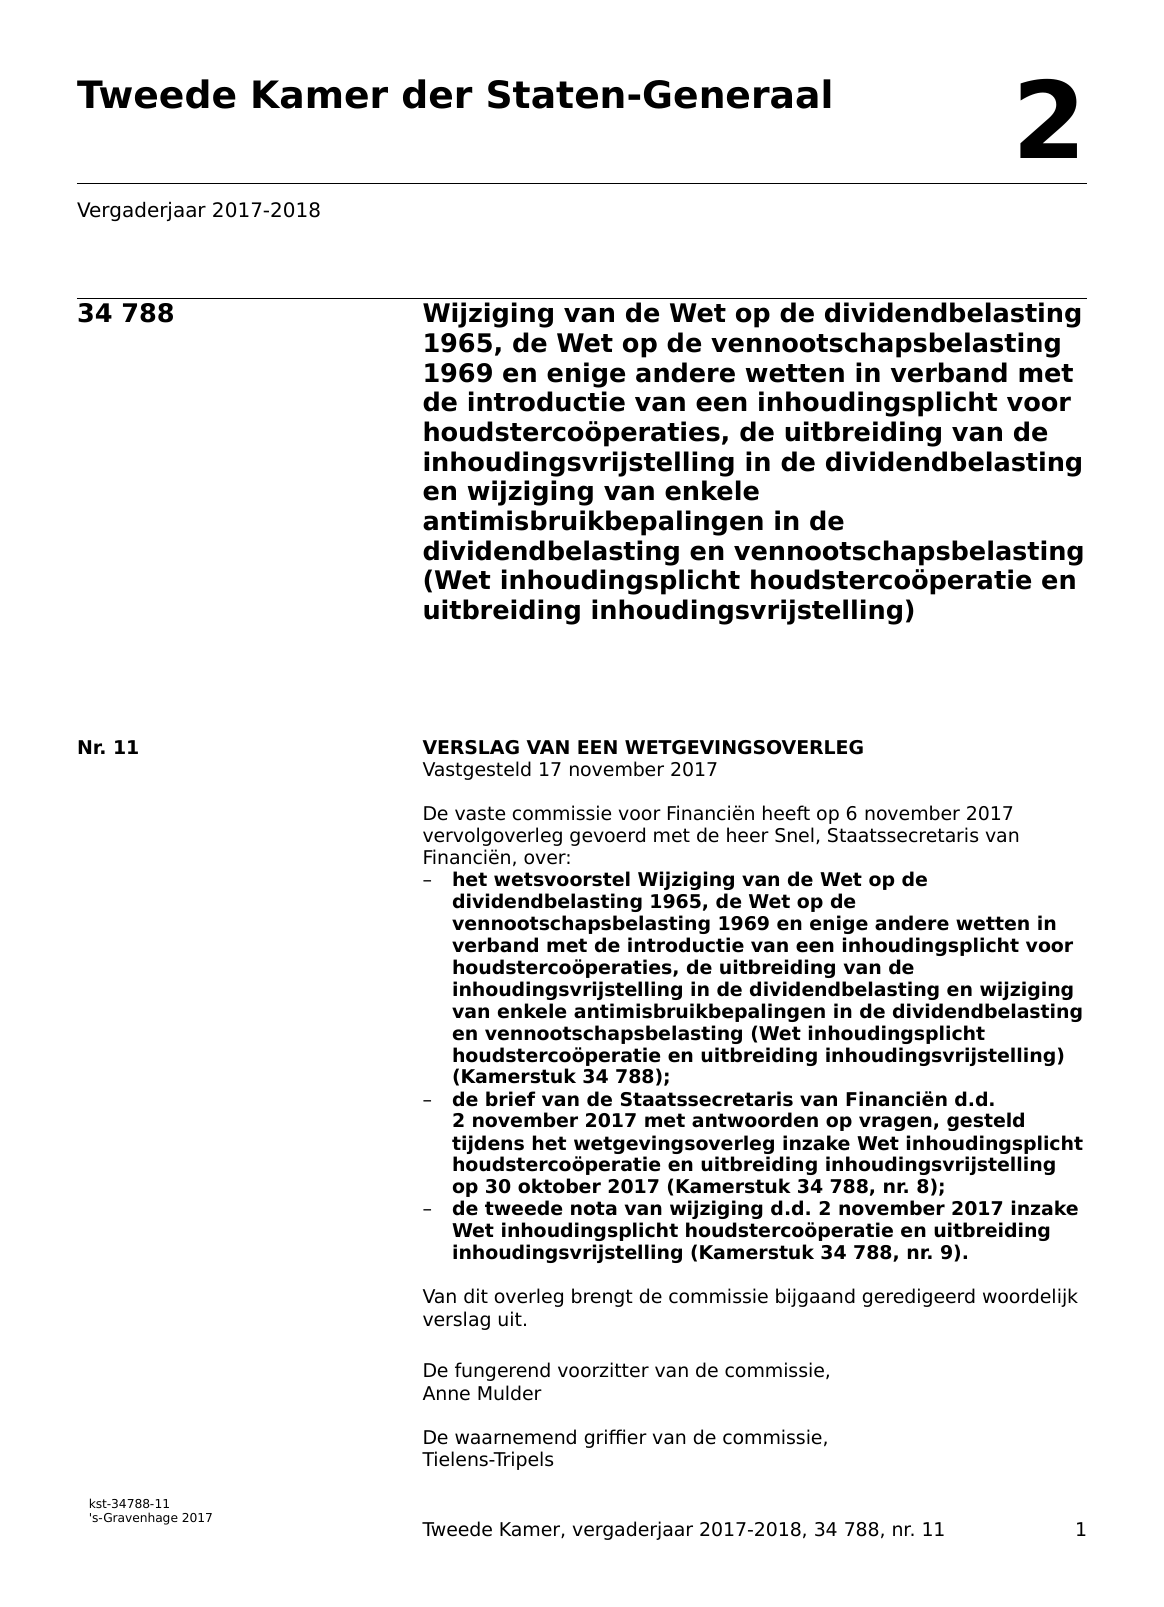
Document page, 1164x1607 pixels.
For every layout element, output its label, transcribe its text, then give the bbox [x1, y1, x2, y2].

text De waarnemend griffier van de commissie, Tielens-Tripels [422, 1427, 1087, 1471]
text – de tweede nota van wijziging d.d. 2 november 2017 inzake Wet inhoudingsplicht houdstercoöperatie en uitbreiding inhoudingsvrijstelling (Kamerstuk 34 788, nr. 9). [422, 1198, 1087, 1264]
text De vaste commissie voor Financiën heeft op 6 november 2017 vervolgoverleg gevoerd met de heer Snel, Staatssecretaris van Financiën, over: [422, 803, 1087, 869]
subtitle 34 788 Wijziging van de Wet op de dividendbelasting 1965, de Wet op de vennootschapsbelasting 1969 en enige andere wetten in verband met de introductie van een inhoudingsplicht voor houdstercoöperaties, de uitbreiding van de inhoudingsvrijstelling in de dividendbelasting en wijziging van enkele antimisbruikbepalingen in de dividendbelasting en vennootschapsbelasting (Wet inhoudingsplicht houdstercoöperatie en uitbreiding inhoudingsvrijstelling) [77, 299, 1087, 626]
text De fungerend voorzitter van de commissie, Anne Mulder [422, 1360, 1087, 1404]
table_cell Vergaderjaar 2017-2018 [77, 184, 1087, 298]
text – de brief van de Staatssecretaris van Financiën d.d. 2 november 2017 met antwoorden op vragen, gesteld tijdens het wetgevingsoverleg inzake Wet inhoudingsplicht houdstercoöperatie en uitbreiding inhoudingsvrijstelling op 30 oktober 2017 (Kamerstuk 34 788, nr. 8); [422, 1088, 1087, 1198]
table_header 2 [886, 59, 1087, 183]
text 's-Gravenhage 2017 [88, 1511, 323, 1525]
text kst-34788-11 [88, 1497, 323, 1511]
subtitle Nr. 11 VERSLAG VAN EEN WETGEVINGSOVERLEG [77, 737, 1087, 758]
text Van dit overleg brengt de commissie bijgaand geredigeerd woordelijk verslag uit. [422, 1286, 1087, 1330]
text Vastgesteld 17 november 2017 [422, 758, 1087, 781]
text – het wetsvoorstel Wijziging van de Wet op de dividendbelasting 1965, de Wet op de vennootschapsbelasting 1969 en enige andere wetten in verband met de introductie van een inhoudingsplicht voor houdstercoöperaties, de uitbreiding van de inhoudingsvrijstelling in de dividendbelasting en wijziging van enkele antimisbruikbepalingen in de dividendbelasting en vennootschapsbelasting (Wet inhoudingsplicht houdstercoöperatie en uitbreiding inhoudingsvrijstelling) (Kamerstuk 34 788); [422, 869, 1087, 1088]
table_header Tweede Kamer der Staten-Generaal [77, 59, 886, 183]
